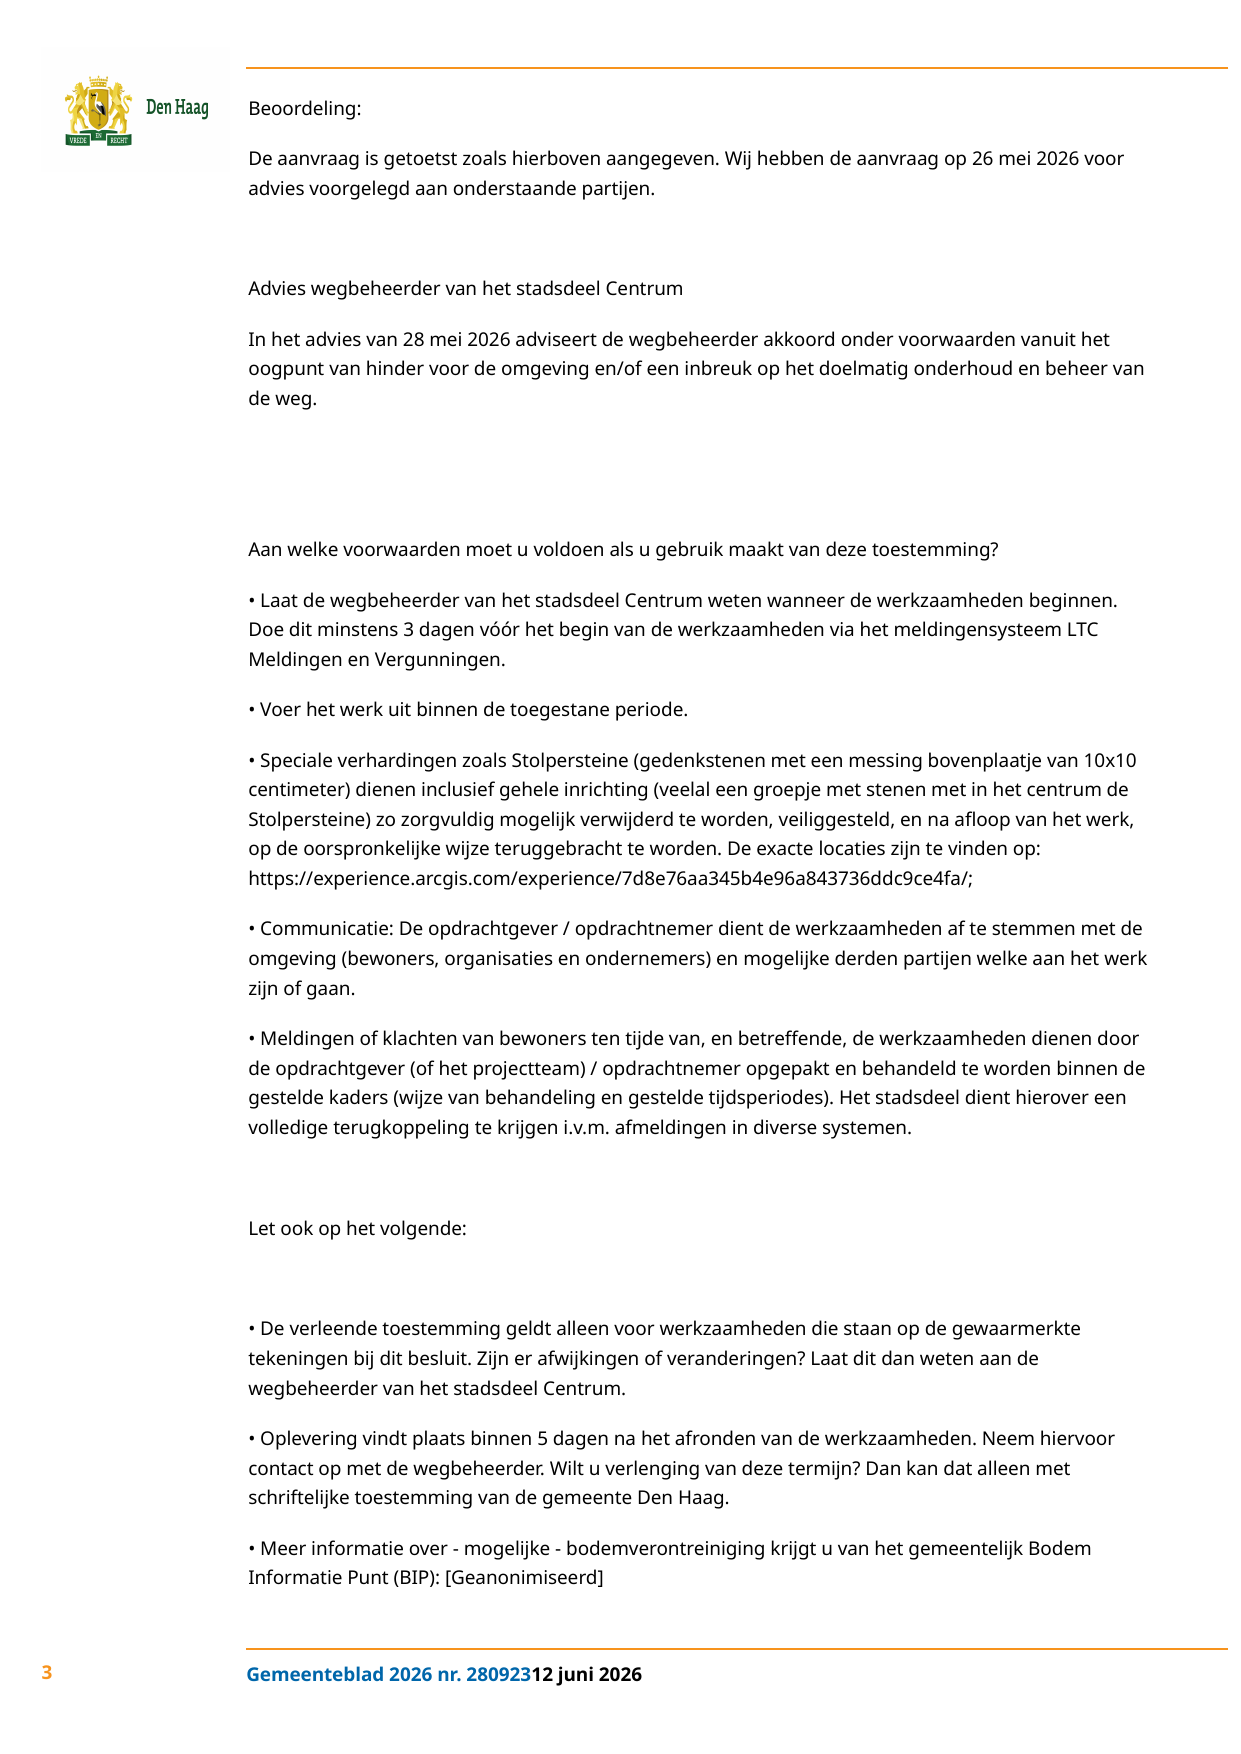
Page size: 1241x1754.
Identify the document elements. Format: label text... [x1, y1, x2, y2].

text Let ook op het volgende: [248, 1215, 1152, 1241]
text • Communicatie: De opdrachtgever / opdrachtnemer dient de werkzaamheden af te stemmen met de omgeving (bewoners, organisaties en ondernemers) en mogelijke derden partijen welke aan het werk zijn of gaan. [248, 916, 1152, 1001]
text Beoordeling: [248, 95, 1152, 121]
text • De verleende toestemming geldt alleen voor werkzaamheden die staan op de gewaarmerkte tekeningen bij dit besluit. Zijn er afwijkingen of veranderingen? Laat dit dan weten aan de wegbeheerder van het stadsdeel Centrum. [248, 1316, 1152, 1401]
text • Laat de wegbeheerder van het stadsdeel Centrum weten wanneer de werkzaamheden beginnen. Doe dit minstens 3 dagen vóór het begin van de werkzaamheden via het meldingensysteem LTC Meldingen en Vergunningen. [248, 587, 1152, 672]
text • Speciale verhardingen zoals Stolpersteine (gedenkstenen met een messing bovenplaatje van 10x10 centimeter) dienen inclusief gehele inrichting (veelal een groepje met stenen met in het centrum de Stolpersteine) zo zorgvuldig mogelijk verwijderd te worden, veiliggesteld, en na afloop van het werk, op de oorspronkelijke wijze teruggebracht te worden. De exacte locaties zijn te vinden op: https://experience.arcgis.com/experience/7d8e76aa345b4e96a843736ddc9ce4fa/; [248, 747, 1152, 891]
text • Voer het werk uit binnen de toegestane periode. [248, 696, 1152, 722]
text Advies wegbeheerder van het stadsdeel Centrum [248, 276, 1152, 301]
text • Meer informatie over - mogelijke - bodemverontreiniging krijgt u van het gemeentelijk Bodem Informatie Punt (BIP): [Geanonimiseerd] [248, 1535, 1152, 1590]
text • Oplevering vindt plaats binnen 5 dagen na het afronden van de werkzaamheden. Neem hiervoor contact op met de wegbeheerder. Wilt u verlenging van deze termijn? Dan kan dat alleen met schriftelijke toestemming van de gemeente Den Haag. [248, 1425, 1152, 1510]
text Aan welke voorwaarden moet u voldoen als u gebruik maakt van deze toestemming? [248, 536, 1152, 562]
text In het advies van 28 mei 2026 adviseert de wegbeheerder akkoord onder voorwaarden vanuit het oogpunt van hinder voor de omgeving en/of een inbreuk op het doelmatig onderhoud en beheer van de weg. [248, 326, 1152, 411]
text • Meldingen of klachten van bewoners ten tijde van, en betreffende, de werkzaamheden dienen door de opdrachtgever (of het projectteam) / opdrachtnemer opgepakt en behandeld te worden binnen de gestelde kaders (wijze van behandeling en gestelde tijdsperiodes). Het stadsdeel dient hierover een volledige terugkoppeling te krijgen i.v.m. afmeldingen in diverse systemen. [248, 1025, 1152, 1140]
text De aanvraag is getoetst zoals hierboven aangegeven. Wij hebben de aanvraag op 26 mei 2026 voor advies voorgelegd aan onderstaande partijen. [248, 145, 1152, 201]
picture [41, 47, 231, 172]
